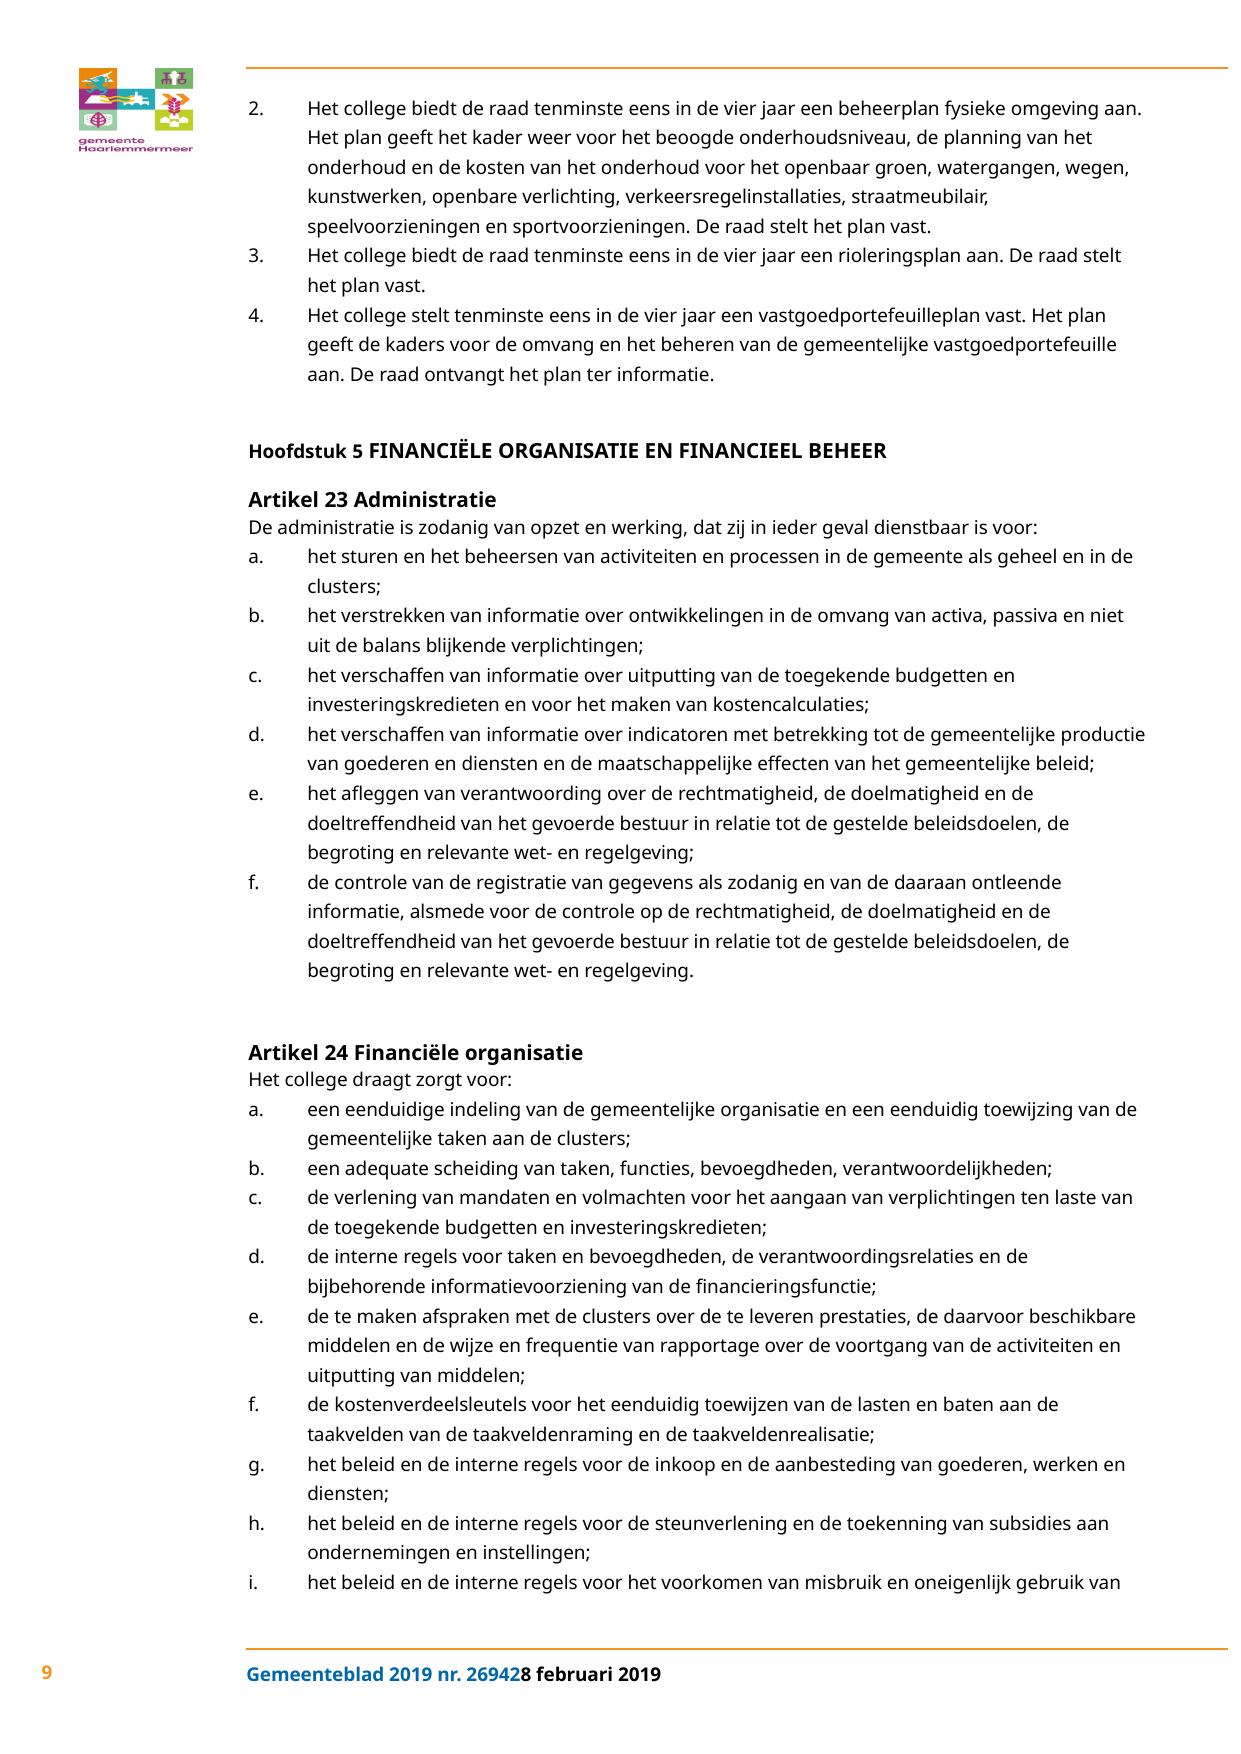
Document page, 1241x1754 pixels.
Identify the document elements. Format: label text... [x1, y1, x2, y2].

list de kostenverdeelsleutels voor het eenduidig toewijzen van de lasten en baten aan de taakvelden van de taakveldenraming en de taakveldenrealisatie; [248, 1392, 1152, 1447]
text De administratie is zodanig van opzet en werking, dat zij in ieder geval dienstbaar is voor: [248, 514, 1152, 540]
list de interne regels voor taken en bevoegdheden, de verantwoordingsrelaties en de bijbehorende informatievoorziening van de financieringsfunctie; [248, 1244, 1152, 1299]
list het verschaffen van informatie over uitputting van de toegekende budgetten en investeringskredieten en voor het maken van kostencalculaties; [248, 662, 1152, 717]
text Het college draagt zorgt voor: [248, 1066, 1152, 1092]
text Artikel 23 Administratie [248, 486, 1152, 514]
list het sturen en het beheersen van activiteiten en processen in de gemeente als geheel en in de clusters; [248, 543, 1152, 599]
list het verstrekken van informatie over ontwikkelingen in de omvang van activa, passiva en niet uit de balans blijkende verplichtingen; [248, 603, 1152, 658]
list Het college biedt de raad tenminste eens in de vier jaar een beheerplan fysieke omgeving aan. Het plan geeft het kader weer voor het beoogde onderhoudsniveau, de planning van het onderhoud en de kosten van het onderhoud voor het openbaar groen, watergangen, wegen, kunstwerken, openbare verlichting, verkeersregelinstallaties, straatmeubilair, speelvoorzieningen en sportvoorzieningen. De raad stelt het plan vast. [248, 95, 1152, 239]
list een eenduidige indeling van de gemeentelijke organisatie en een eenduidig toewijzing van de gemeentelijke taken aan de clusters; [248, 1096, 1152, 1151]
list de verlening van mandaten en volmachten voor het aangaan van verplichtingen ten laste van de toegekende budgetten en investeringskredieten; [248, 1184, 1152, 1240]
list het beleid en de interne regels voor de steunverlening en de toekenning van subsidies aan ondernemingen en instellingen; [248, 1510, 1152, 1565]
picture [41, 47, 231, 172]
list een adequate scheiding van taken, functies, bevoegdheden, verantwoordelijkheden; [248, 1155, 1152, 1181]
list het beleid en de interne regels voor het voorkomen van misbruik en oneigenlijk gebruik van [248, 1569, 1152, 1595]
text Artikel 24 Financiële organisatie [248, 1038, 1152, 1066]
text Hoofdstuk 5 FINANCIËLE ORGANISATIE EN FINANCIEEL BEHEER [248, 436, 1152, 465]
list het beleid en de interne regels voor de inkoop en de aanbesteding van goederen, werken en diensten; [248, 1451, 1152, 1506]
list Het college biedt de raad tenminste eens in de vier jaar een rioleringsplan aan. De raad stelt het plan vast. [248, 243, 1152, 298]
list de controle van de registratie van gegevens als zodanig en van de daaraan ontleende informatie, alsmede voor de controle op de rechtmatigheid, de doelmatigheid en de doeltreffendheid van het gevoerde bestuur in relatie tot de gestelde beleidsdoelen, de begroting en relevante wet- en regelgeving. [248, 869, 1152, 983]
list Het college stelt tenminste eens in de vier jaar een vastgoedportefeuilleplan vast. Het plan geeft de kaders voor de omvang en het beheren van de gemeentelijke vastgoedportefeuille aan. De raad ontvangt het plan ter informatie. [248, 302, 1152, 387]
list het afleggen van verantwoording over de rechtmatigheid, de doelmatigheid en de doeltreffendheid van het gevoerde bestuur in relatie tot de gestelde beleidsdoelen, de begroting en relevante wet- en regelgeving; [248, 780, 1152, 865]
list het verschaffen van informatie over indicatoren met betrekking tot de gemeentelijke productie van goederen en diensten en de maatschappelijke effecten van het gemeentelijke beleid; [248, 721, 1152, 776]
list de te maken afspraken met de clusters over de te leveren prestaties, de daarvoor beschikbare middelen en de wijze en frequentie van rapportage over de voortgang van de activiteiten en uitputting van middelen; [248, 1303, 1152, 1388]
